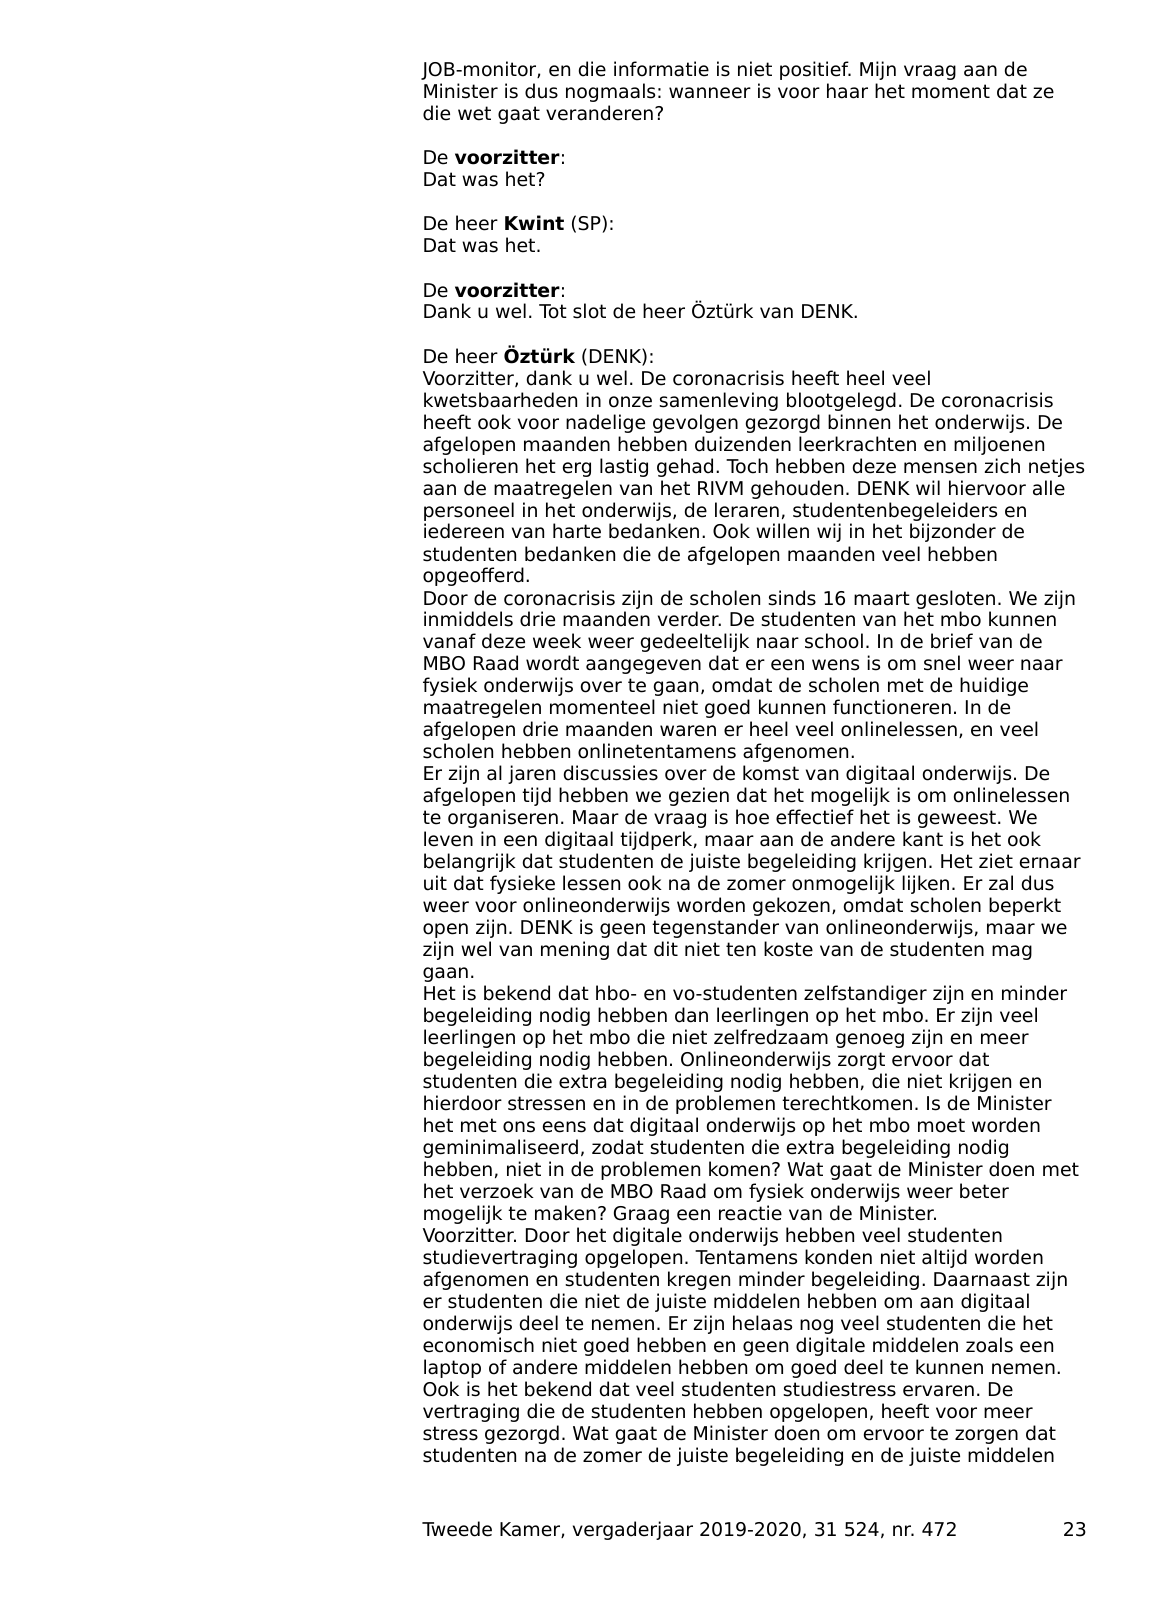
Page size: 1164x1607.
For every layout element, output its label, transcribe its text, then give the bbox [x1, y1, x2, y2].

text Dat was het? [422, 169, 1087, 191]
text Dank u wel. Tot slot de heer Öztürk van DENK. [422, 301, 1087, 323]
text Door de coronacrisis zijn de scholen sinds 16 maart gesloten. We zijn inmiddels drie maanden verder. De studenten van het mbo kunnen vanaf deze week weer gedeeltelijk naar school. In de brief van de MBO Raad wordt aangegeven dat er een wens is om snel weer naar fysiek onderwijs over te gaan, omdat de scholen met de huidige maatregelen momenteel niet goed kunnen functioneren. In de afgelopen drie maanden waren er heel veel onlinelessen, en veel scholen hebben onlinetentamens afgenomen. [422, 587, 1087, 763]
text De voorzitter: [422, 279, 1087, 301]
text De heer Kwint (SP): [422, 213, 1087, 235]
text Voorzitter, dank u wel. De coronacrisis heeft heel veel kwetsbaarheden in onze samenleving blootgelegd. De coronacrisis heeft ook voor nadelige gevolgen gezorgd binnen het onderwijs. De afgelopen maanden hebben duizenden leerkrachten en miljoenen scholieren het erg lastig gehad. Toch hebben deze mensen zich netjes aan de maatregelen van het RIVM gehouden. DENK wil hiervoor alle personeel in het onderwijs, de leraren, studentenbegeleiders en iedereen van harte bedanken. Ook willen wij in het bijzonder de studenten bedanken die de afgelopen maanden veel hebben opgeofferd. [422, 368, 1087, 587]
text De heer Öztürk (DENK): [422, 346, 1087, 368]
text Er zijn al jaren discussies over de komst van digitaal onderwijs. De afgelopen tijd hebben we gezien dat het mogelijk is om onlinelessen te organiseren. Maar de vraag is hoe effectief het is geweest. We leven in een digitaal tijdperk, maar aan de andere kant is het ook belangrijk dat studenten de juiste begeleiding krijgen. Het ziet ernaar uit dat fysieke lessen ook na de zomer onmogelijk lijken. Er zal dus weer voor onlineonderwijs worden gekozen, omdat scholen beperkt open zijn. DENK is geen tegenstander van onlineonderwijs, maar we zijn wel van mening dat dit niet ten koste van de studenten mag gaan. [422, 763, 1087, 983]
text Ook is het bekend dat veel studenten studiestress ervaren. De vertraging die de studenten hebben opgelopen, heeft voor meer stress gezorgd. Wat gaat de Minister doen om ervoor te zorgen dat studenten na de zomer de juiste begeleiding en de juiste middelen [422, 1379, 1087, 1467]
text Dat was het. [422, 235, 1087, 257]
text JOB-monitor, en die informatie is niet positief. Mijn vraag aan de Minister is dus nogmaals: wanneer is voor haar het moment dat ze die wet gaat veranderen? [422, 59, 1087, 125]
text Het is bekend dat hbo- en vo-studenten zelfstandiger zijn en minder begeleiding nodig hebben dan leerlingen op het mbo. Er zijn veel leerlingen op het mbo die niet zelfredzaam genoeg zijn en meer begeleiding nodig hebben. Onlineonderwijs zorgt ervoor dat studenten die extra begeleiding nodig hebben, die niet krijgen en hierdoor stressen en in de problemen terechtkomen. Is de Minister het met ons eens dat digitaal onderwijs op het mbo moet worden geminimaliseerd, zodat studenten die extra begeleiding nodig hebben, niet in de problemen komen? Wat gaat de Minister doen met het verzoek van de MBO Raad om fysiek onderwijs weer beter mogelijk te maken? Graag een reactie van de Minister. [422, 983, 1087, 1225]
text Voorzitter. Door het digitale onderwijs hebben veel studenten studievertraging opgelopen. Tentamens konden niet altijd worden afgenomen en studenten kregen minder begeleiding. Daarnaast zijn er studenten die niet de juiste middelen hebben om aan digitaal onderwijs deel te nemen. Er zijn helaas nog veel studenten die het economisch niet goed hebben en geen digitale middelen zoals een laptop of andere middelen hebben om goed deel te kunnen nemen. [422, 1225, 1087, 1379]
text De voorzitter: [422, 147, 1087, 169]
